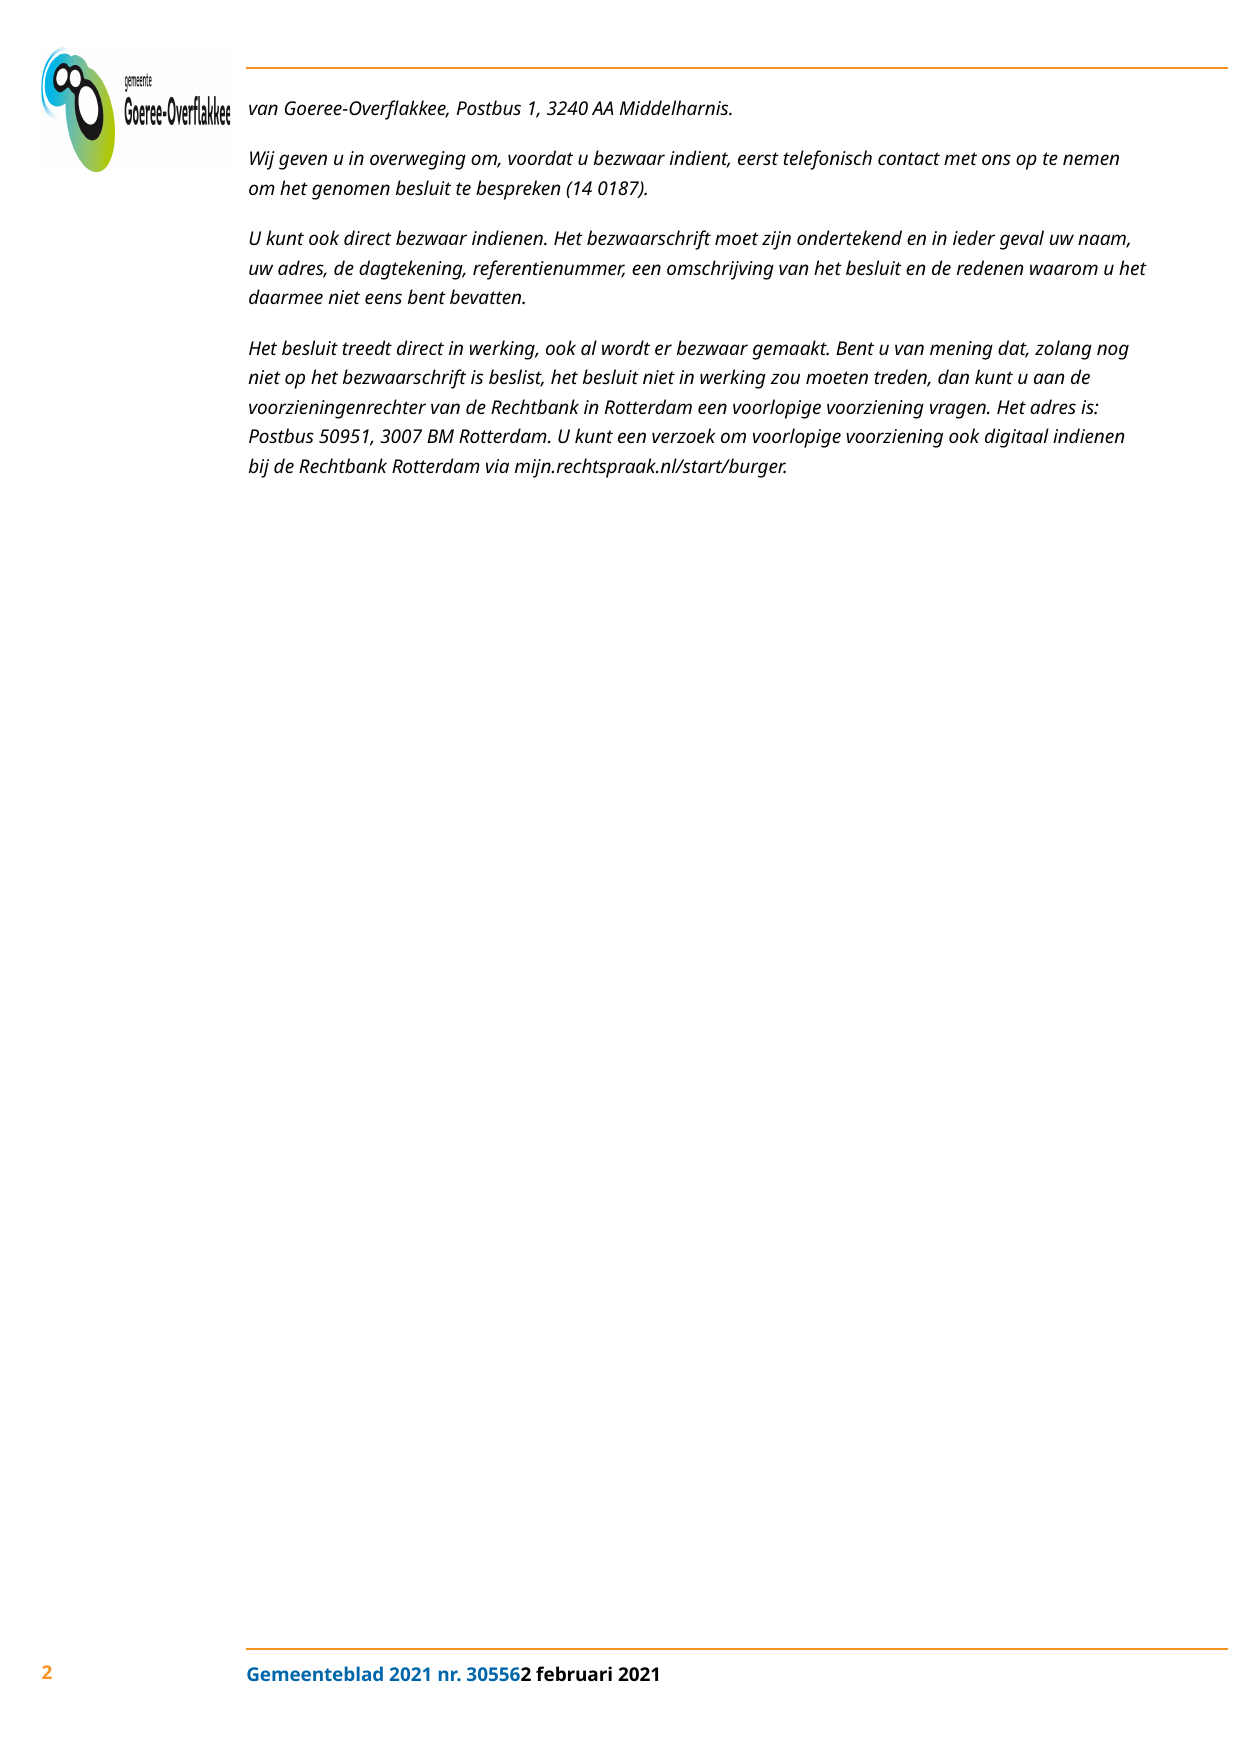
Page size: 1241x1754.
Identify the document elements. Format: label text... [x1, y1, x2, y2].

picture [41, 47, 231, 172]
text U kunt ook direct bezwaar indienen. Het bezwaarschrift moet zijn ondertekend en in ieder geval uw naam, uw adres, de dagtekening, referentienummer, een omschrijving van het besluit en de redenen waarom u het daarmee niet eens bent bevatten. [248, 225, 1152, 310]
text van Goeree-Overflakkee, Postbus 1, 3240 AA Middelharnis. [248, 95, 1152, 121]
text Het besluit treedt direct in werking, ook al wordt er bezwaar gemaakt. Bent u van mening dat, zolang nog niet op het bezwaarschrift is beslist, het besluit niet in werking zou moeten treden, dan kunt u aan de voorzieningenrechter van de Rechtbank in Rotterdam een voorlopige voorziening vragen. Het adres is: Postbus 50951, 3007 BM Rotterdam. U kunt een verzoek om voorlopige voorziening ook digitaal indienen bij de Rechtbank Rotterdam via mijn.rechtspraak.nl/start/burger. [248, 335, 1152, 479]
text Wij geven u in overweging om, voordat u bezwaar indient, eerst telefonisch contact met ons op te nemen om het genomen besluit te bespreken (14 0187). [248, 145, 1152, 201]
